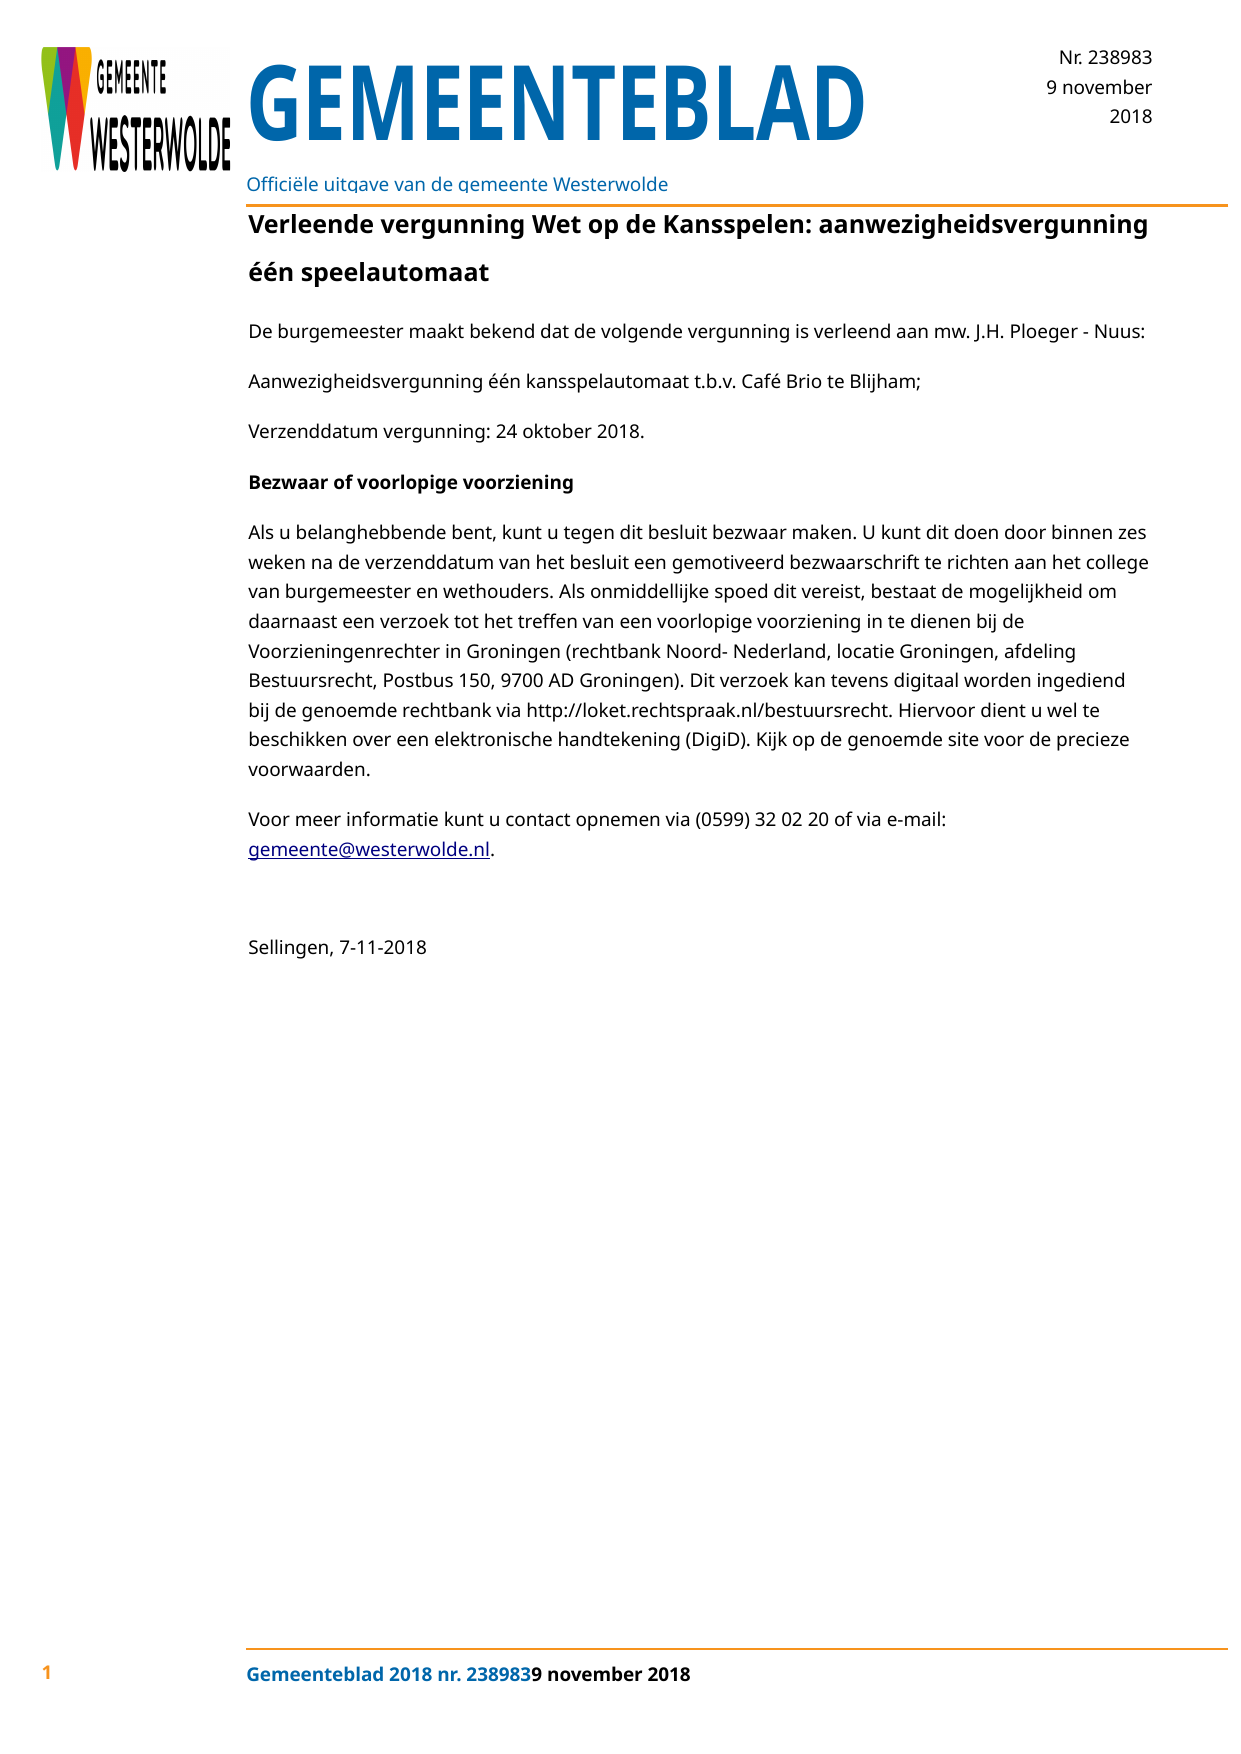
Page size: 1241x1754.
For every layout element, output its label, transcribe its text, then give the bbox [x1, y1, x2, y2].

text Verzenddatum vergunning: 24 oktober 2018. [248, 419, 1152, 444]
text Voor meer informatie kunt u contact opnemen via (0599) 32 02 20 of via e-mail: gemeente@westerwolde.nl. [248, 807, 1152, 862]
text Bezwaar of voorlopige voorziening [248, 469, 1152, 495]
text De burgemeester maakt bekend dat de volgende vergunning is verleend aan mw. J.H. Ploeger - Nuus: [248, 318, 1152, 344]
text Sellingen, 7-11-2018 [248, 934, 1152, 960]
text Verleende vergunning Wet op de Kansspelen: aanwezigheidsvergunning één speelautomaat [248, 207, 1152, 288]
text Aanwezigheidsvergunning één kansspelautomaat t.b.v. Café Brio te Blijham; [248, 368, 1152, 394]
picture [41, 47, 231, 172]
text Als u belanghebbende bent, kunt u tegen dit besluit bezwaar maken. U kunt dit doen door binnen zes weken na de verzenddatum van het besluit een gemotiveerd bezwaarschrift te richten aan het college van burgemeester en wethouders. Als onmiddellijke spoed dit vereist, bestaat de mogelijkheid om daarnaast een verzoek tot het treffen van een voorlopige voorziening in te dienen bij de Voorzieningenrechter in Groningen (rechtbank Noord- Nederland, locatie Groningen, afdeling Bestuursrecht, Postbus 150, 9700 AD Groningen). Dit verzoek kan tevens digitaal worden ingediend bij de genoemde rechtbank via http://loket.rechtspraak.nl/bestuursrecht. Hiervoor dient u wel te beschikken over een elektronische handtekening (DigiD). Kijk op de genoemde site voor de precieze voorwaarden. [248, 519, 1152, 782]
